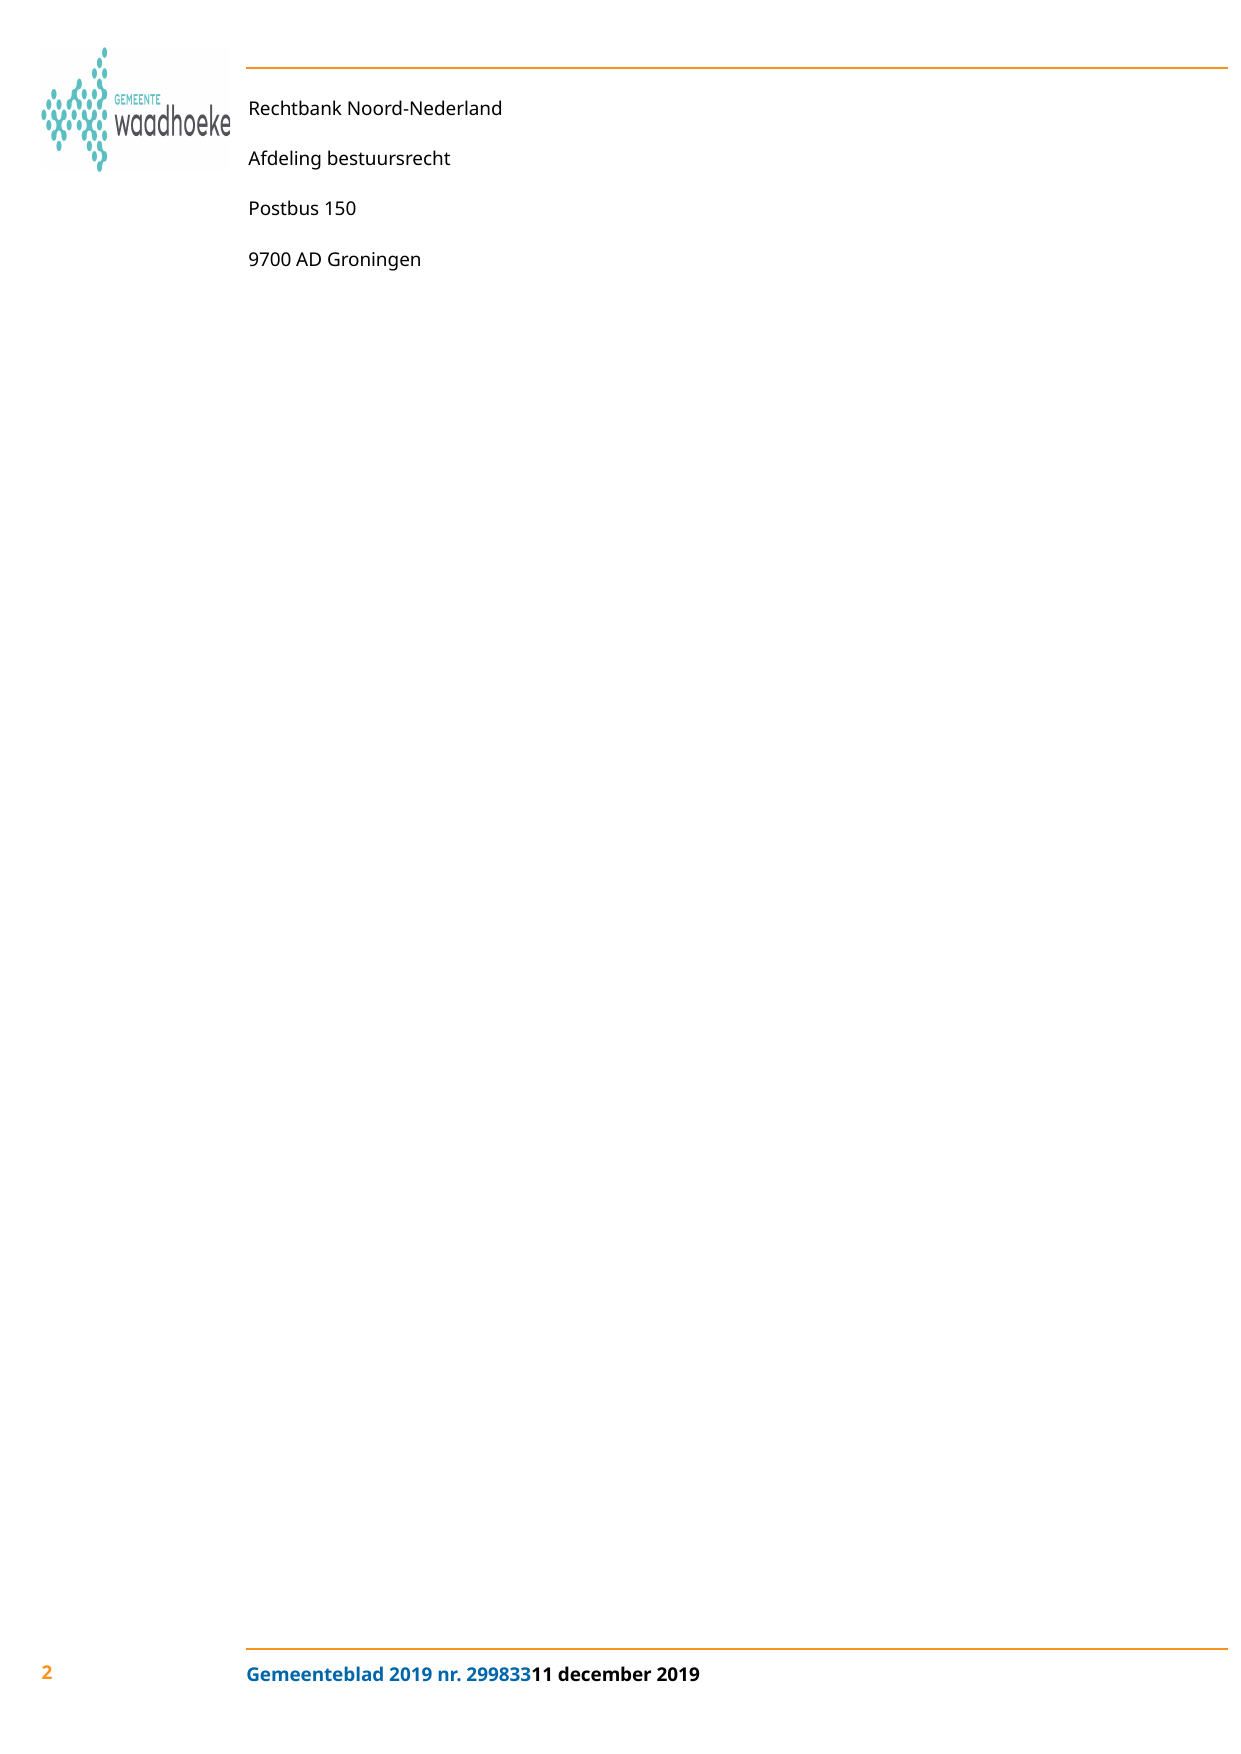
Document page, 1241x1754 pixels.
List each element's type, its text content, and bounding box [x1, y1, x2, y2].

text Rechtbank Noord-Nederland [248, 95, 1152, 121]
text Postbus 150 [248, 196, 1152, 221]
text Afdeling bestuursrecht [248, 145, 1152, 171]
picture [41, 47, 231, 172]
text 9700 AD Groningen [248, 246, 1152, 272]
